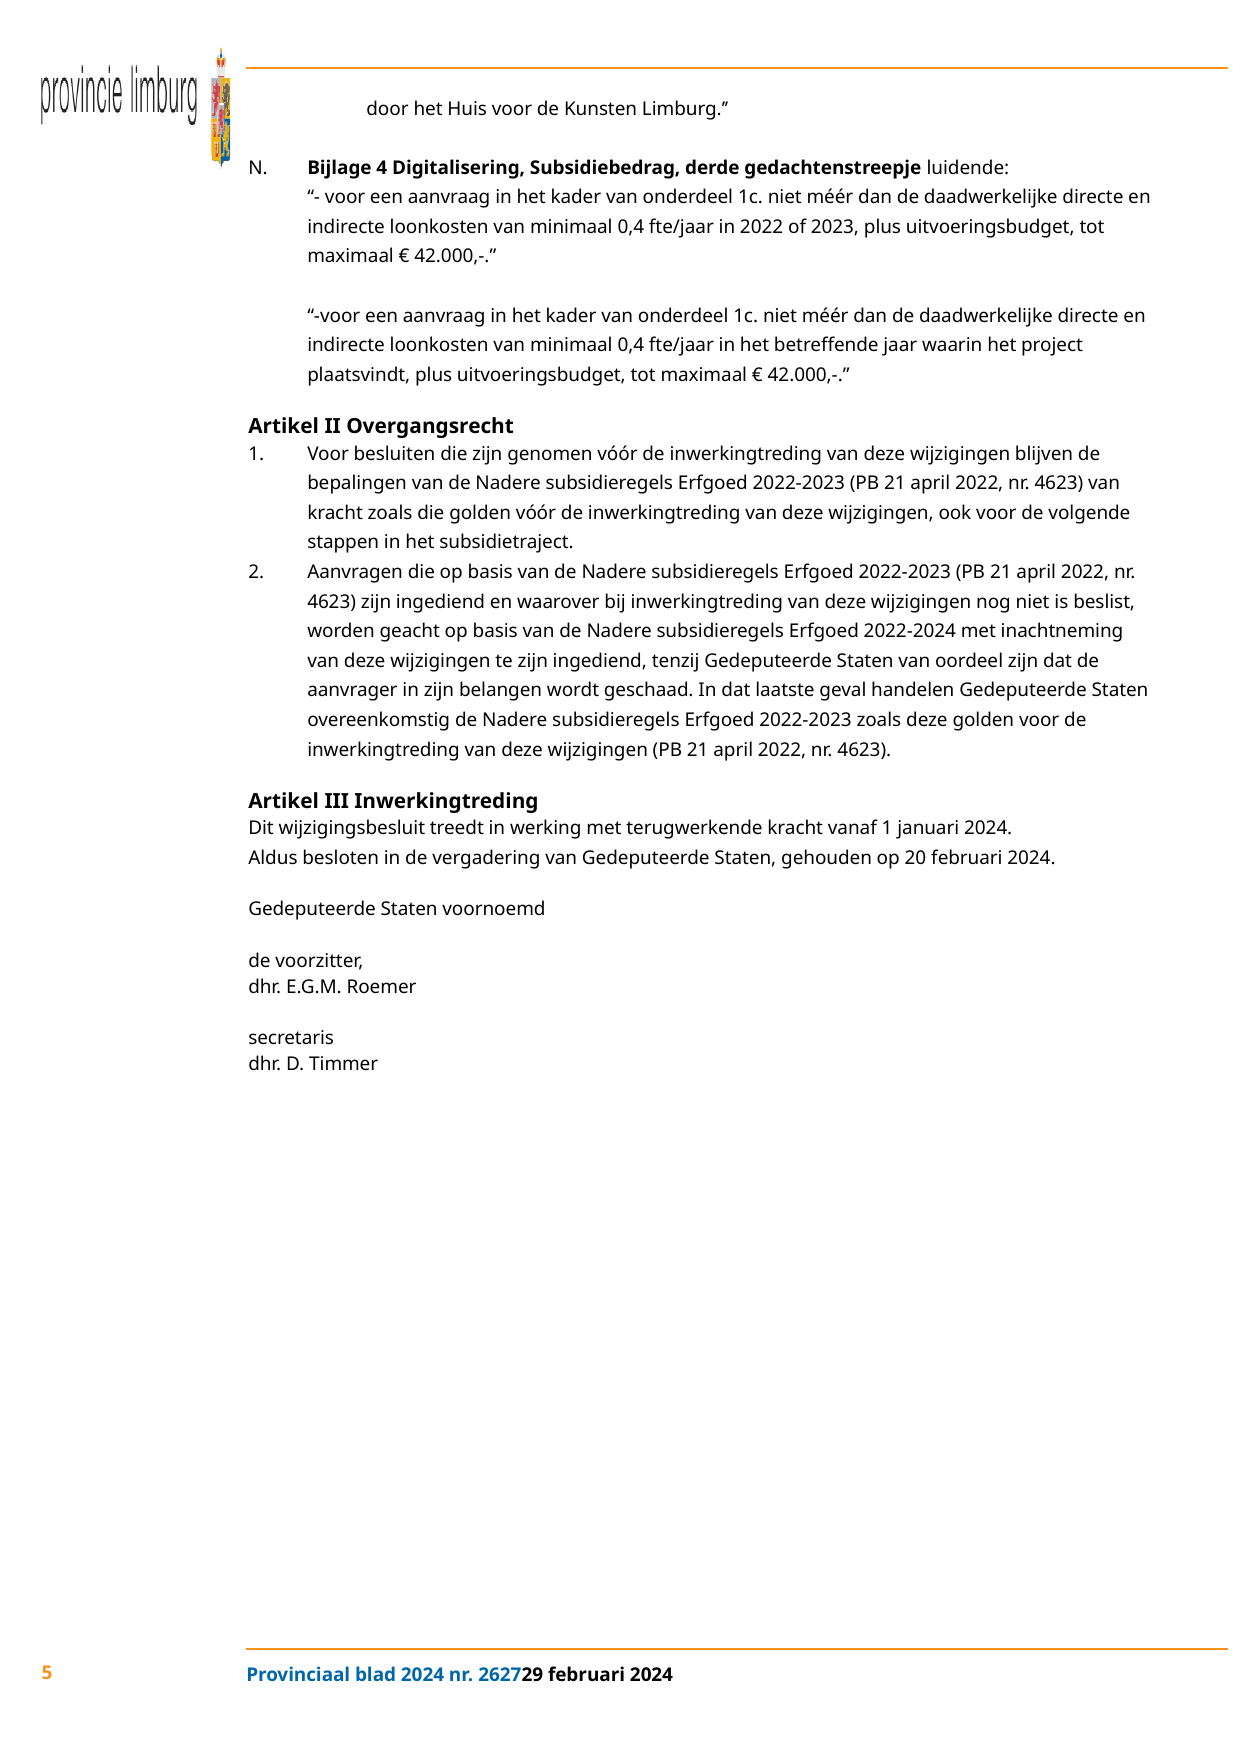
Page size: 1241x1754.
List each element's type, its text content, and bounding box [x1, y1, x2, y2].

text Artikel II Overgangsrecht [248, 411, 1152, 440]
text secretaris [248, 1024, 1152, 1050]
text Dit wijzigingsbesluit treedt in werking met terugwerkende kracht vanaf 1 januari 2024. [248, 814, 1152, 840]
text Aldus besloten in de vergadering van Gedeputeerde Staten, gehouden op 20 februari 2024. [248, 844, 1152, 870]
list Aanvragen die op basis van de Nadere subsidieregels Erfgoed 2022-2023 (PB 21 april 2022, nr. 4623) zijn ingediend en waarover bij inwerkingtreding van deze wijzigingen nog niet is beslist, worden geacht op basis van de Nadere subsidieregels Erfgoed 2022-2024 met inachtneming van deze wijzigingen te zijn ingediend, tenzij Gedeputeerde Staten van oordeel zijn dat de aanvrager in zijn belangen wordt geschaad. In dat laatste geval handelen Gedeputeerde Staten overeenkomstig de Nadere subsidieregels Erfgoed 2022-2023 zoals deze golden voor de inwerkingtreding van deze wijzigingen (PB 21 april 2022, nr. 4623). [248, 558, 1152, 761]
picture [41, 47, 231, 172]
list “-voor een aanvraag in het kader van onderdeel 1c. niet méér dan de daadwerkelijke directe en indirecte loonkosten van minimaal 0,4 fte/jaar in het betreffende jaar waarin het project plaatsvindt, plus uitvoeringsbudget, tot maximaal € 42.000,-.” [248, 302, 1152, 387]
text dhr. E.G.M. Roemer [248, 973, 1152, 998]
text Artikel III Inwerkingtreding [248, 786, 1152, 814]
list “- voor een aanvraag in het kader van onderdeel 1c. niet méér dan de daadwerkelijke directe en indirecte loonkosten van minimaal 0,4 fte/jaar in 2022 of 2023, plus uitvoeringsbudget, tot maximaal € 42.000,-.” [248, 183, 1152, 268]
text dhr. D. Timmer [248, 1050, 1152, 1076]
list door het Huis voor de Kunsten Limburg.’’ [307, 95, 1152, 121]
text de voorzitter, [248, 947, 1152, 973]
list Voor besluiten die zijn genomen vóór de inwerkingtreding van deze wijzigingen blijven de bepalingen van de Nadere subsidieregels Erfgoed 2022-2023 (PB 21 april 2022, nr. 4623) van kracht zoals die golden vóór de inwerkingtreding van deze wijzigingen, ook voor de volgende stappen in het subsidietraject. [248, 440, 1152, 554]
text Gedeputeerde Staten voornoemd [248, 896, 1152, 921]
list Bijlage 4 Digitalisering, Subsidiebedrag, derde gedachtenstreepje luidende: [248, 154, 1152, 180]
